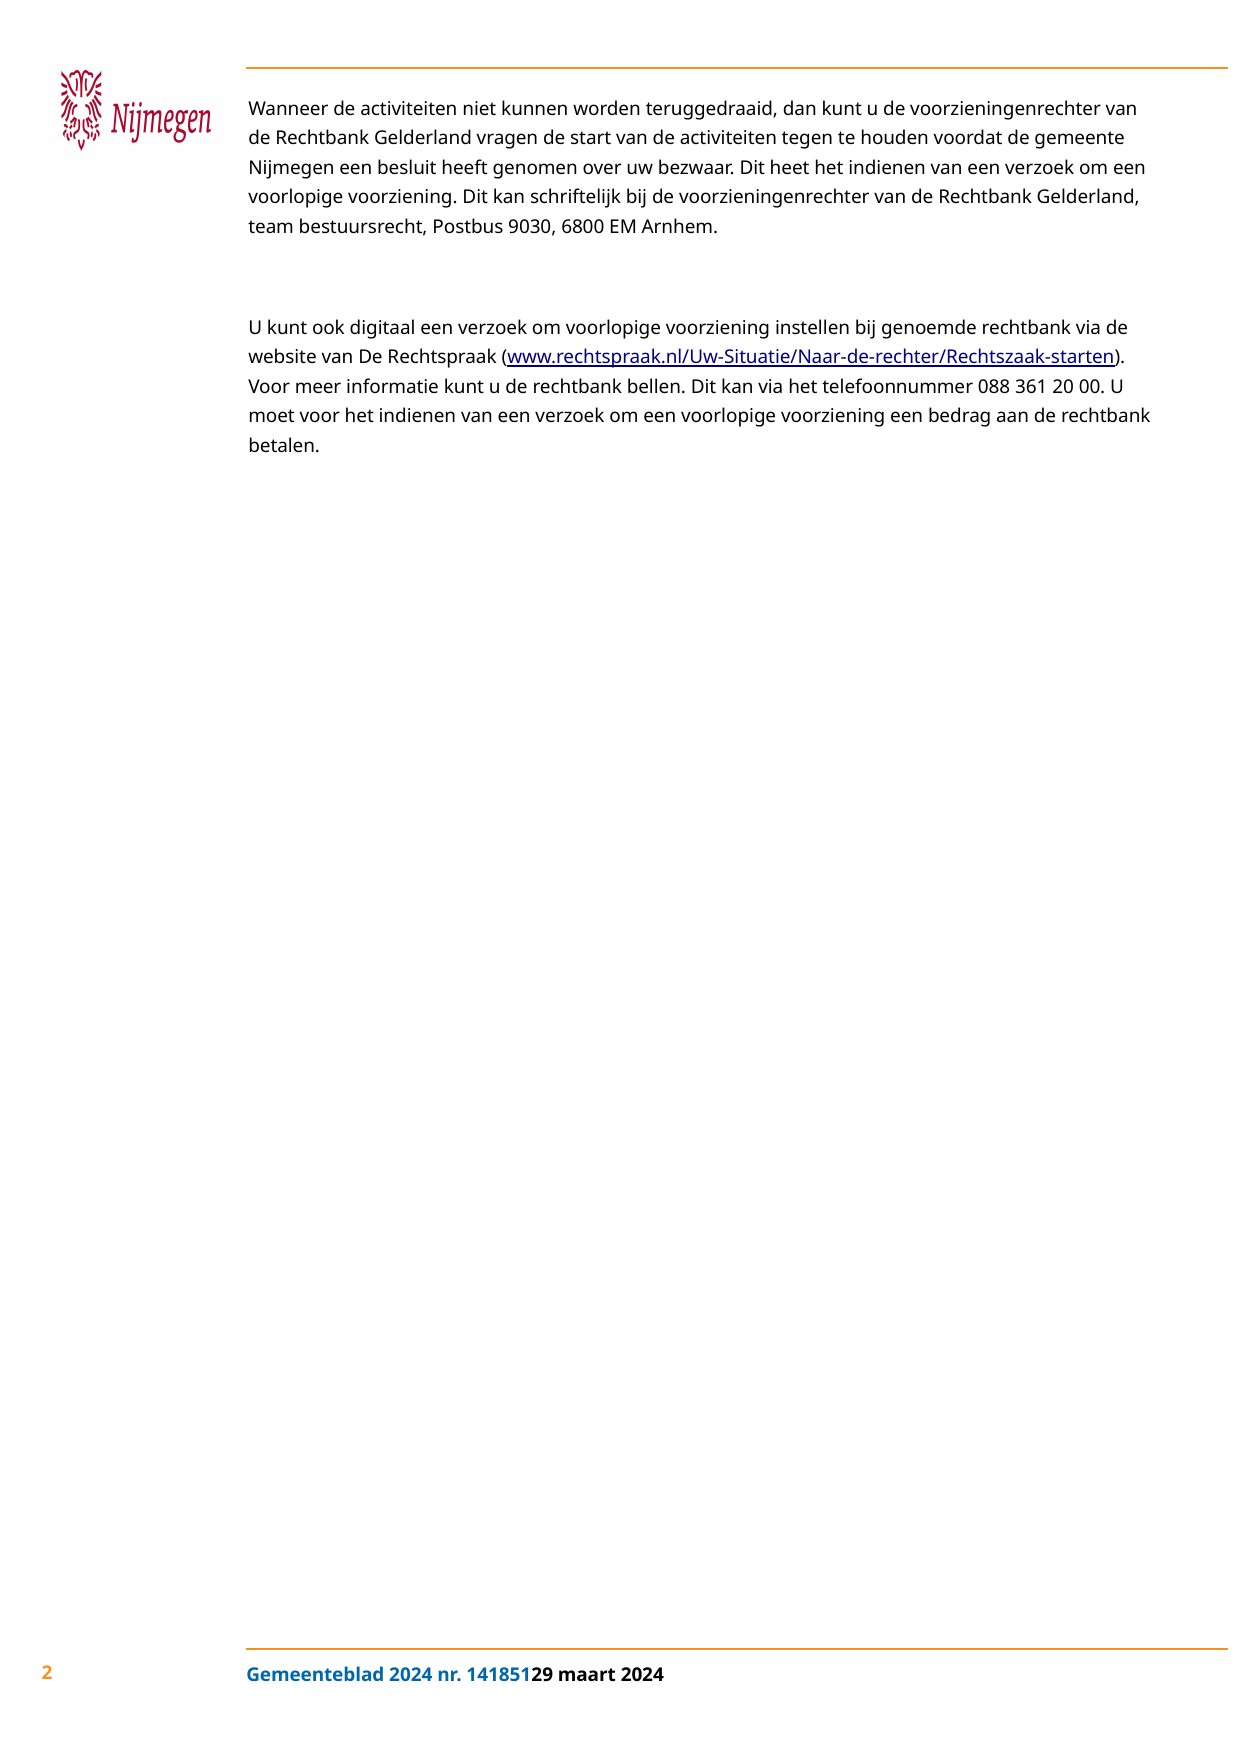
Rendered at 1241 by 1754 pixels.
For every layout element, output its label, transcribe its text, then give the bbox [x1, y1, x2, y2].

text Wanneer de activiteiten niet kunnen worden teruggedraaid, dan kunt u de voorzieningenrechter van de Rechtbank Gelderland vragen de start van de activiteiten tegen te houden voordat de gemeente Nijmegen een besluit heeft genomen over uw bezwaar. Dit heet het indienen van een verzoek om een voorlopige voorziening. Dit kan schriftelijk bij de voorzieningenrechter van de Rechtbank Gelderland, team bestuursrecht, Postbus 9030, 6800 EM Arnhem. [248, 95, 1152, 239]
text U kunt ook digitaal een verzoek om voorlopige voorziening instellen bij genoemde rechtbank via de website van De Rechtspraak (www.rechtspraak.nl/Uw-Situatie/Naar-de-rechter/Rechtszaak-starten). Voor meer informatie kunt u de rechtbank bellen. Dit kan via het telefoonnummer 088 361 20 00. U moet voor het indienen van een verzoek om een voorlopige voorziening een bedrag aan de rechtbank betalen. [248, 314, 1152, 458]
picture [41, 47, 231, 172]
